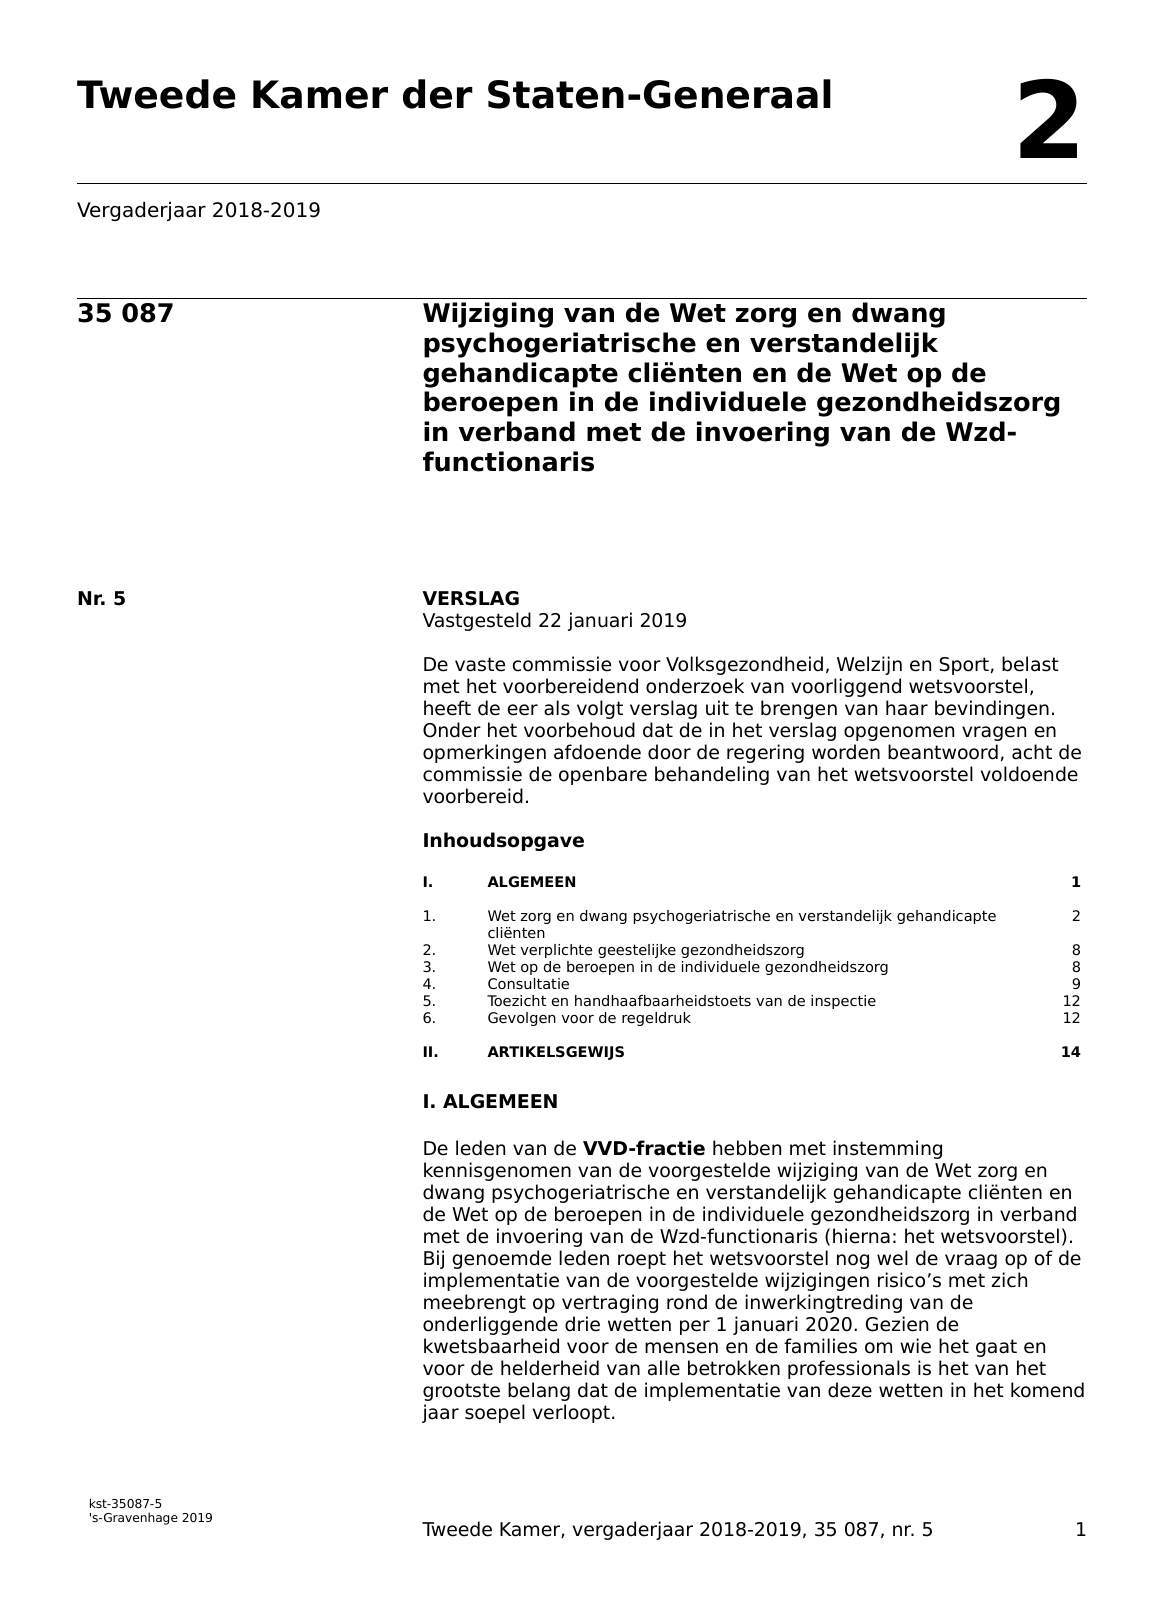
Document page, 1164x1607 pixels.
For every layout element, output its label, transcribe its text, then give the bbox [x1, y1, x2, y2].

table_header 1 [1013, 874, 1087, 891]
table_cell 5. [422, 993, 481, 1010]
subtitle 35 087 Wijziging van de Wet zorg en dwang psychogeriatrische en verstandelijk gehandicapte cliënten en de Wet op de beroepen in de individuele gezondheidszorg in verband met de invoering van de Wzd-functionaris [77, 299, 1087, 477]
table_cell 4. [422, 976, 481, 993]
table_header I. [422, 874, 481, 891]
table_cell Consultatie [481, 976, 1013, 993]
table_cell 6. [422, 1010, 481, 1027]
text De leden van de VVD-fractie hebben met instemming kennisgenomen van de voorgestelde wijziging van de Wet zorg en dwang psychogeriatrische en verstandelijk gehandicapte cliënten en de Wet op de beroepen in de individuele gezondheidszorg in verband met de invoering van de Wzd-functionaris (hierna: het wetsvoorstel). Bij genoemde leden roept het wetsvoorstel nog wel de vraag op of de implementatie van de voorgestelde wijzigingen risico’s met zich meebrengt op vertraging rond de inwerkingtreding van de onderliggende drie wetten per 1 januari 2020. Gezien de kwetsbaarheid voor de mensen en de families om wie het gaat en voor de helderheid van alle betrokken professionals is het van het grootste belang dat de implementatie van deze wetten in het komend jaar soepel verloopt. [422, 1138, 1087, 1424]
table_header ALGEMEEN [481, 874, 1013, 891]
table_cell Vergaderjaar 2018-2019 [77, 184, 1087, 298]
text 's-Gravenhage 2019 [88, 1511, 323, 1525]
table_cell Wet zorg en dwang psychogeriatrische en verstandelijk gehandicapte cliënten [481, 908, 1013, 942]
subtitle Nr. 5 VERSLAG [77, 588, 1087, 610]
table_cell 8 [1013, 942, 1087, 959]
text De vaste commissie voor Volksgezondheid, Welzijn en Sport, belast met het voorbereidend onderzoek van voorliggend wetsvoorstel, heeft de eer als volgt verslag uit te brengen van haar bevindingen. [422, 654, 1087, 720]
table_cell [1013, 1027, 1087, 1044]
table_cell [1013, 891, 1087, 908]
table_cell 9 [1013, 976, 1087, 993]
table_cell 2 [1013, 908, 1087, 942]
table_cell 12 [1013, 1010, 1087, 1027]
table_cell 2. [422, 942, 481, 959]
subtitle Inhoudsopgave [422, 830, 1087, 852]
table_cell Wet verplichte geestelijke gezondheidszorg [481, 942, 1013, 959]
text Vastgesteld 22 januari 2019 [422, 610, 1087, 632]
table_cell 8 [1013, 959, 1087, 976]
table_cell [481, 1027, 1013, 1044]
table_cell Toezicht en handhaafbaarheidstoets van de inspectie [481, 993, 1013, 1010]
table_cell [422, 891, 481, 908]
table_cell 1. [422, 908, 481, 942]
subtitle I. ALGEMEEN [422, 1091, 1087, 1113]
table_cell ARTIKELSGEWIJS [481, 1044, 1013, 1061]
table_cell [422, 1027, 481, 1044]
table_cell 3. [422, 959, 481, 976]
text Onder het voorbehoud dat de in het verslag opgenomen vragen en opmerkingen afdoende door de regering worden beantwoord, acht de commissie de openbare behandeling van het wetsvoorstel voldoende voorbereid. [422, 720, 1087, 808]
text kst-35087-5 [88, 1497, 323, 1511]
table_header Tweede Kamer der Staten-Generaal [77, 59, 886, 183]
table_cell Gevolgen voor de regeldruk [481, 1010, 1013, 1027]
table_cell 12 [1013, 993, 1087, 1010]
table_cell [481, 891, 1013, 908]
table_cell 14 [1013, 1044, 1087, 1061]
table_header 2 [886, 59, 1087, 183]
table_cell Wet op de beroepen in de individuele gezondheidszorg [481, 959, 1013, 976]
table_cell II. [422, 1044, 481, 1061]
